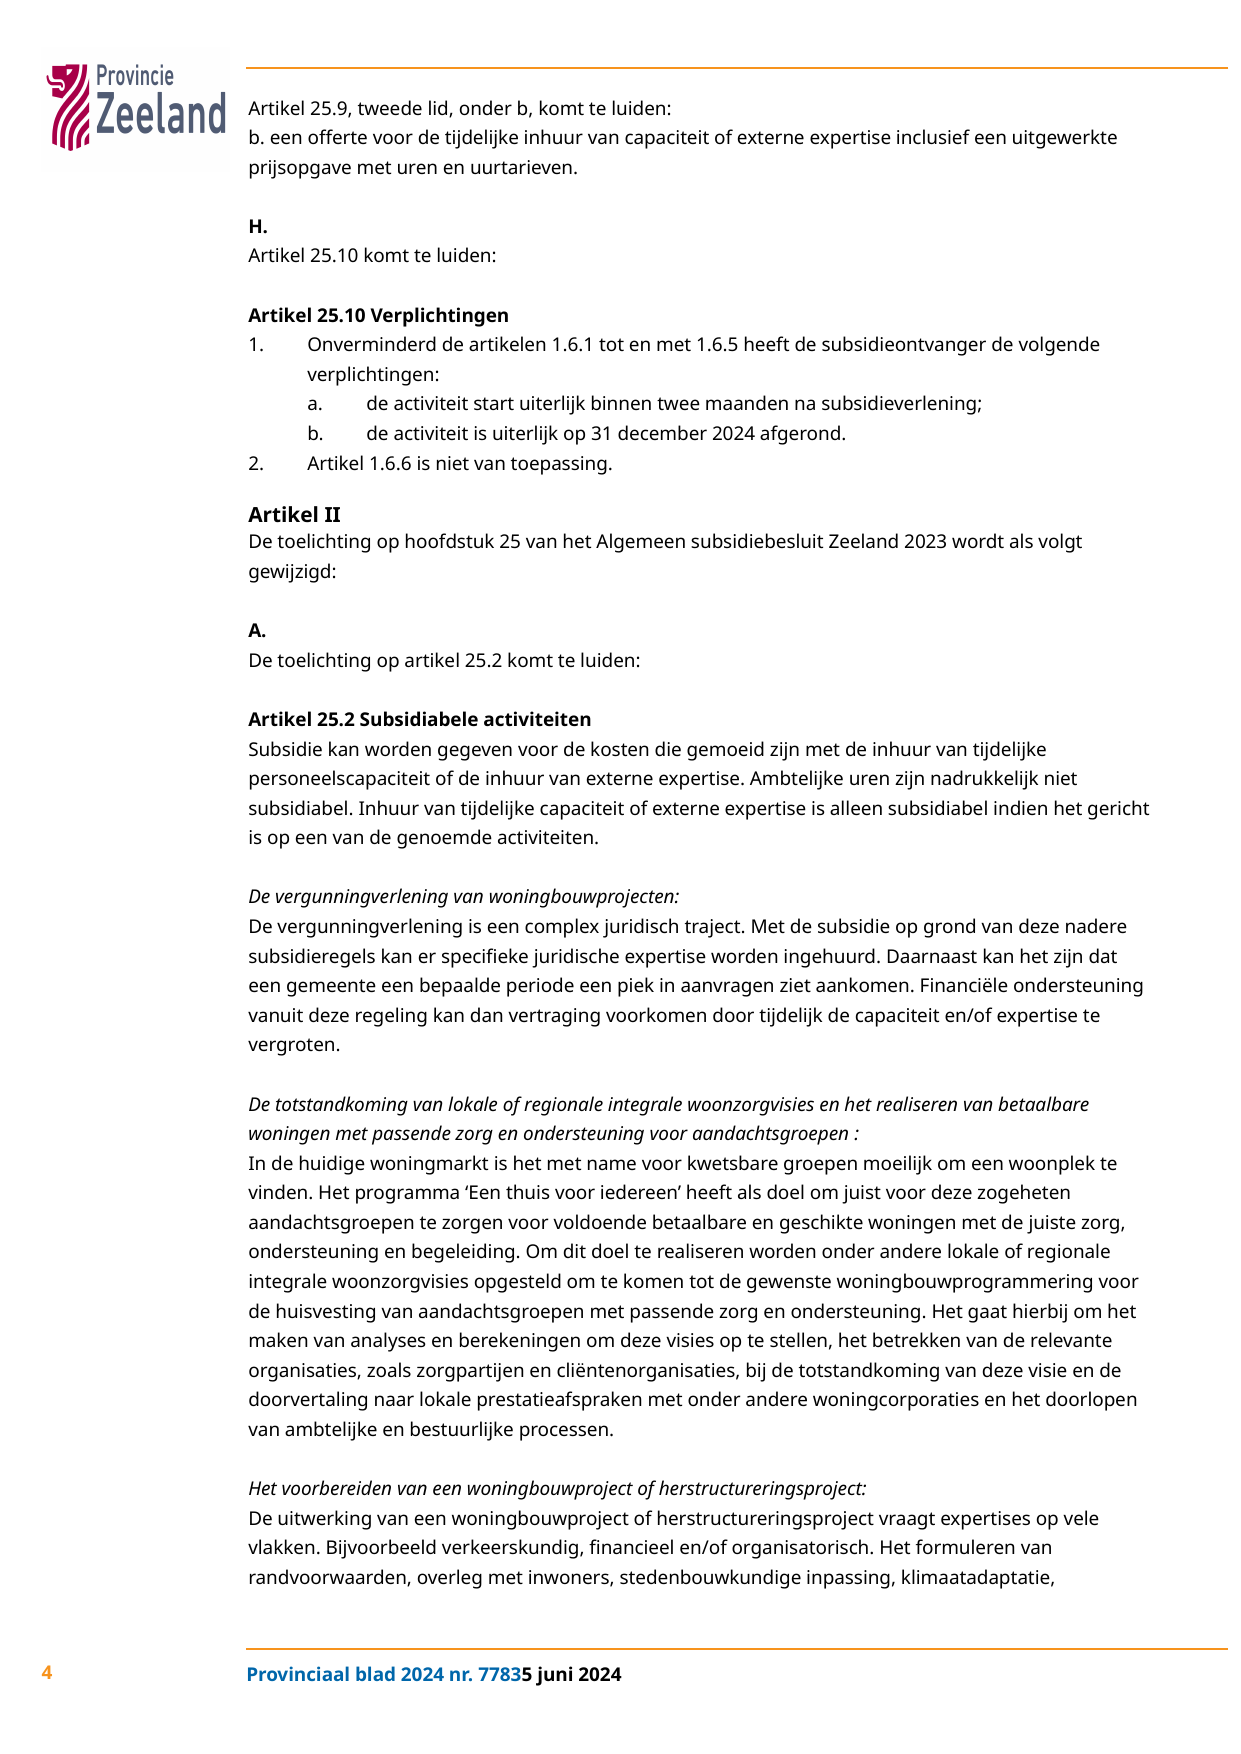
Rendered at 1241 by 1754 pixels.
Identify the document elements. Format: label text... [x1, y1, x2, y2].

text Artikel II [248, 500, 1152, 529]
text Artikel 25.10 Verplichtingen [248, 302, 1152, 328]
list Artikel 1.6.6 is niet van toepassing. [248, 450, 1152, 476]
text De uitwerking van een woningbouwproject of herstructureringsproject vraagt expertises op vele vlakken. Bijvoorbeeld verkeerskundig, financieel en/of organisatorisch. Het formuleren van randvoorwaarden, overleg met inwoners, stedenbouwkundige inpassing, klimaatadaptatie, [248, 1505, 1152, 1590]
text Subsidie kan worden gegeven voor de kosten die gemoeid zijn met de inhuur van tijdelijke personeelscapaciteit of de inhuur van externe expertise. Ambtelijke uren zijn nadrukkelijk niet subsidiabel. Inhuur van tijdelijke capaciteit of externe expertise is alleen subsidiabel indien het gericht is op een van de genoemde activiteiten. [248, 736, 1152, 850]
text De toelichting op artikel 25.2 komt te luiden: [248, 647, 1152, 673]
list de activiteit start uiterlijk binnen twee maanden na subsidieverlening; [307, 391, 1152, 416]
text Artikel 25.9, tweede lid, onder b, komt te luiden: [248, 95, 1152, 121]
text De vergunningverlening van woningbouwprojecten: [248, 884, 1152, 909]
text Artikel 25.2 Subsidiabele activiteiten [248, 706, 1152, 732]
picture [41, 47, 231, 172]
text In de huidige woningmarkt is het met name voor kwetsbare groepen moeilijk om een woonplek te vinden. Het programma ‘Een thuis voor iedereen’ heeft als doel om juist voor deze zogeheten aandachtsgroepen te zorgen voor voldoende betaalbare en geschikte woningen met de juiste zorg, ondersteuning en begeleiding. Om dit doel te realiseren worden onder andere lokale of regionale integrale woonzorgvisies opgesteld om te komen tot de gewenste woningbouwprogrammering voor de huisvesting van aandachtsgroepen met passende zorg en ondersteuning. Het gaat hierbij om het maken van analyses en berekeningen om deze visies op te stellen, het betrekken van de relevante organisaties, zoals zorgpartijen en cliëntenorganisaties, bij de totstandkoming van deze visie en de doorvertaling naar lokale prestatieafspraken met onder andere woningcorporaties en het doorlopen van ambtelijke en bestuurlijke processen. [248, 1150, 1152, 1442]
text De vergunningverlening is een complex juridisch traject. Met de subsidie op grond van deze nadere subsidieregels kan er specifieke juridische expertise worden ingehuurd. Daarnaast kan het zijn dat een gemeente een bepaalde periode een piek in aanvragen ziet aankomen. Financiële ondersteuning vanuit deze regeling kan dan vertraging voorkomen door tijdelijk de capaciteit en/of expertise te vergroten. [248, 913, 1152, 1057]
text De toelichting op hoofdstuk 25 van het Algemeen subsidiebesluit Zeeland 2023 wordt als volgt gewijzigd: [248, 529, 1152, 584]
text b. een offerte voor de tijdelijke inhuur van capaciteit of externe expertise inclusief een uitgewerkte prijsopgave met uren en uurtarieven. [248, 124, 1152, 180]
text De totstandkoming van lokale of regionale integrale woonzorgvisies en het realiseren van betaalbare woningen met passende zorg en ondersteuning voor aandachtsgroepen : [248, 1091, 1152, 1146]
text H. [248, 213, 1152, 239]
text Artikel 25.10 komt te luiden: [248, 243, 1152, 268]
text Het voorbereiden van een woningbouwproject of herstructureringsproject: [248, 1475, 1152, 1501]
text A. [248, 617, 1152, 643]
list de activiteit is uiterlijk op 31 december 2024 afgerond. [307, 420, 1152, 446]
list Onverminderd de artikelen 1.6.1 tot en met 1.6.5 heeft de subsidieontvanger de volgende verplichtingen: [248, 331, 1152, 387]
